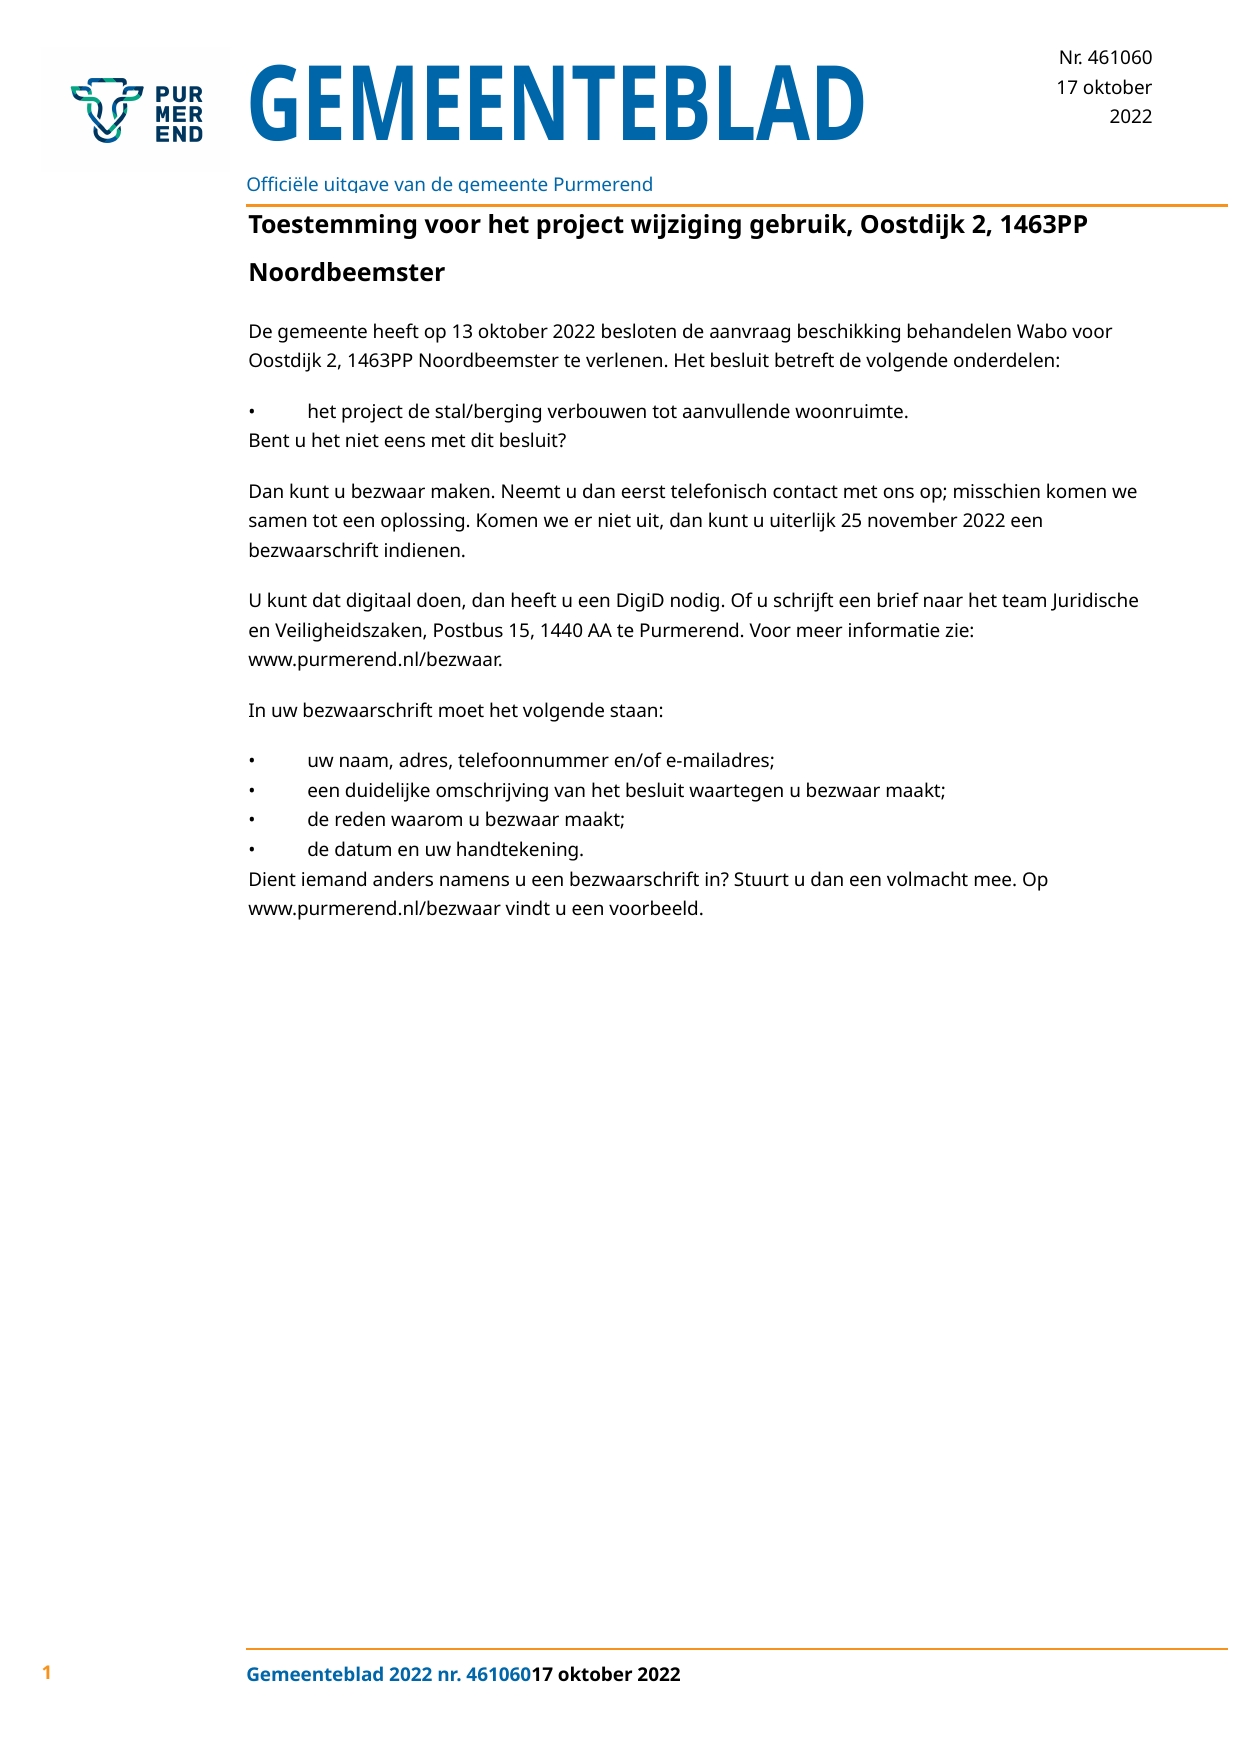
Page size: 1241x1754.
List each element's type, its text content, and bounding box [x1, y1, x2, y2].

list een duidelijke omschrijving van het besluit waartegen u bezwaar maakt; [248, 777, 1152, 803]
text Dient iemand anders namens u een bezwaarschrift in? Stuurt u dan een volmacht mee. Op www.purmerend.nl/bezwaar vindt u een voorbeeld. [248, 866, 1152, 921]
text Dan kunt u bezwaar maken. Neemt u dan eerst telefonisch contact met ons op; misschien komen we samen tot een oplossing. Komen we er niet uit, dan kunt u uiterlijk 25 november 2022 een bezwaarschrift indienen. [248, 478, 1152, 563]
list de reden waarom u bezwaar maakt; [248, 807, 1152, 832]
text U kunt dat digitaal doen, dan heeft u een DigiD nodig. Of u schrijft een brief naar het team Juridische en Veiligheidszaken, Postbus 15, 1440 AA te Purmerend. Voor meer informatie zie: www.purmerend.nl/bezwaar. [248, 587, 1152, 672]
text De gemeente heeft op 13 oktober 2022 besloten de aanvraag beschikking behandelen Wabo voor Oostdijk 2, 1463PP Noordbeemster te verlenen. Het besluit betreft de volgende onderdelen: [248, 318, 1152, 373]
text Bent u het niet eens met dit besluit? [248, 427, 1152, 453]
text In uw bezwaarschrift moet het volgende staan: [248, 697, 1152, 723]
picture [41, 47, 231, 172]
text Toestemming voor het project wijziging gebruik, Oostdijk 2, 1463PP Noordbeemster [248, 207, 1152, 288]
list uw naam, adres, telefoonnummer en/of e-mailadres; [248, 747, 1152, 773]
list de datum en uw handtekening. [248, 836, 1152, 862]
list het project de stal/berging verbouwen tot aanvullende woonruimte. [248, 398, 1152, 424]
